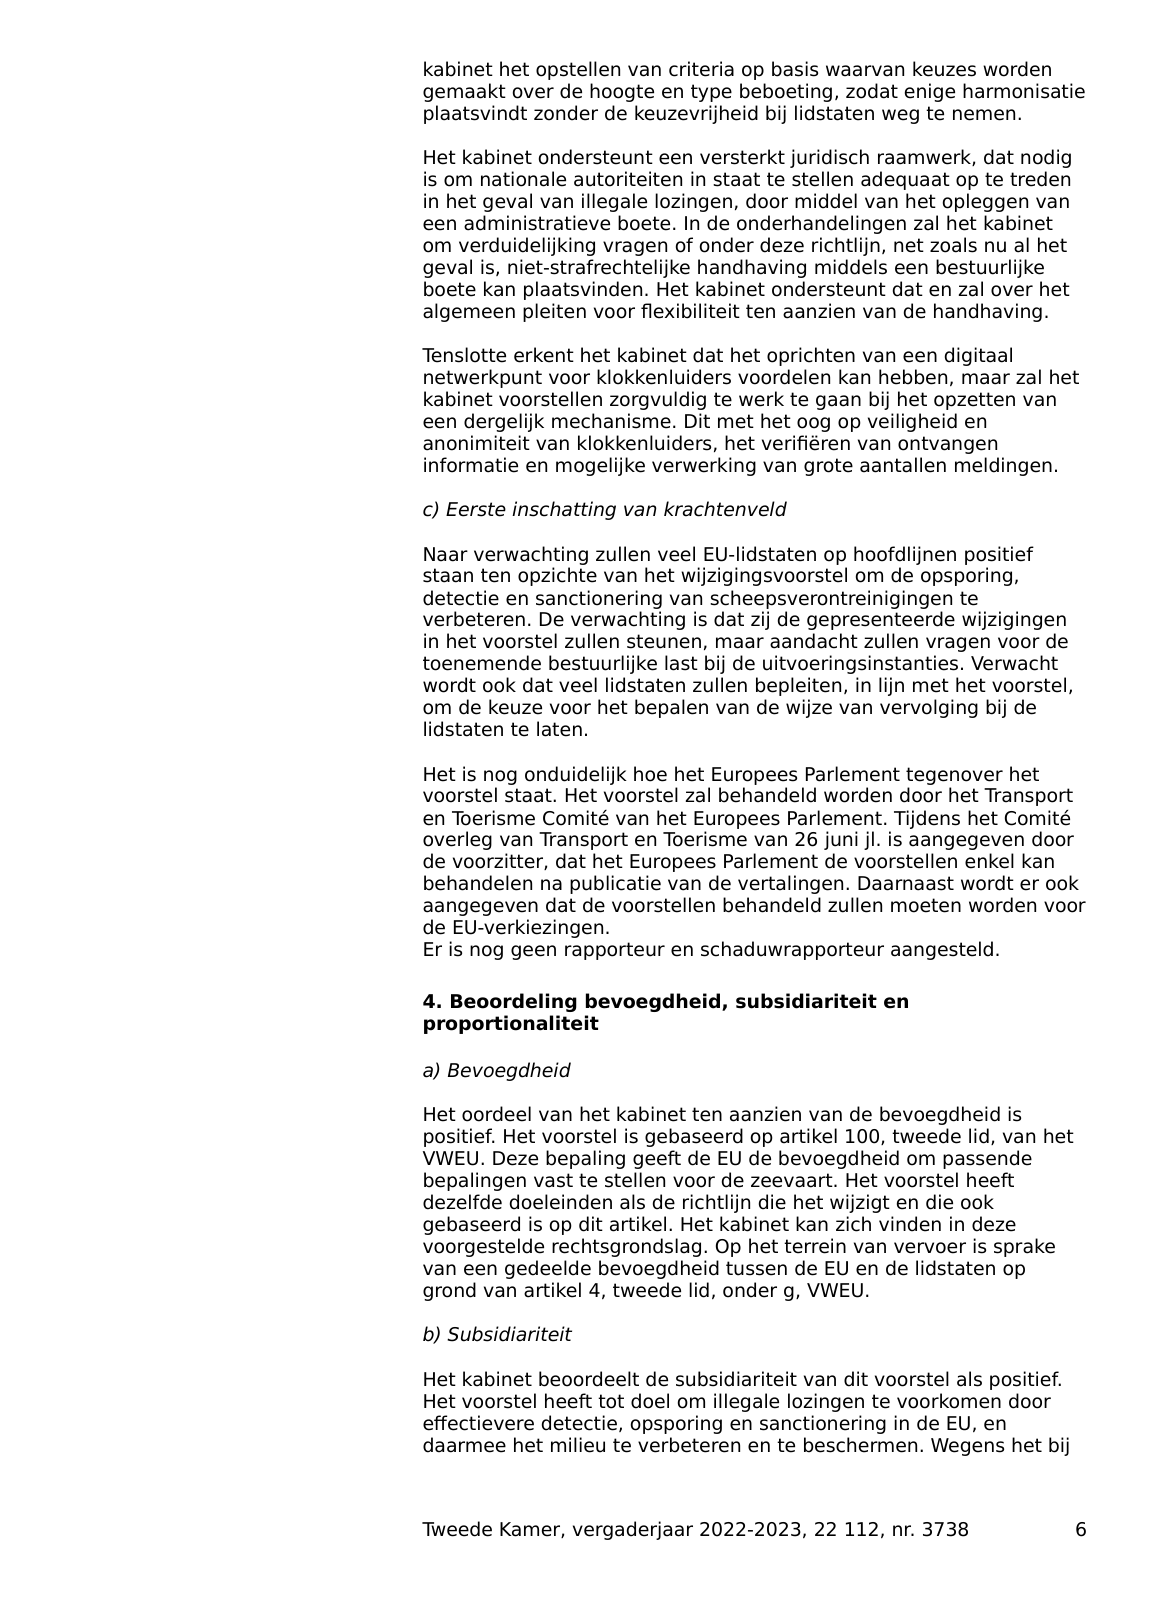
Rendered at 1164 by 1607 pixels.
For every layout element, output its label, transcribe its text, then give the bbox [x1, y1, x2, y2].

text Naar verwachting zullen veel EU-lidstaten op hoofdlijnen positief staan ten opzichte van het wijzigingsvoorstel om de opsporing, detectie en sanctionering van scheepsverontreinigingen te verbeteren. De verwachting is dat zij de gepresenteerde wijzigingen in het voorstel zullen steunen, maar aandacht zullen vragen voor de toenemende bestuurlijke last bij de uitvoeringsinstanties. Verwacht wordt ook dat veel lidstaten zullen bepleiten, in lijn met het voorstel, om de keuze voor het bepalen van de wijze van vervolging bij de lidstaten te laten. [422, 543, 1087, 741]
text kabinet het opstellen van criteria op basis waarvan keuzes worden gemaakt over de hoogte en type beboeting, zodat enige harmonisatie plaatsvindt zonder de keuzevrijheid bij lidstaten weg te nemen. [422, 59, 1087, 125]
subtitle c) Eerste inschatting van krachtenveld [422, 499, 1087, 521]
text Tenslotte erkent het kabinet dat het oprichten van een digitaal netwerkpunt voor klokkenluiders voordelen kan hebben, maar zal het kabinet voorstellen zorgvuldig te werk te gaan bij het opzetten van een dergelijk mechanisme. Dit met het oog op veiligheid en anonimiteit van klokkenluiders, het verifiëren van ontvangen informatie en mogelijke verwerking van grote aantallen meldingen. [422, 345, 1087, 477]
text Er is nog geen rapporteur en schaduwrapporteur aangesteld. [422, 939, 1087, 961]
subtitle b) Subsidiariteit [422, 1324, 1087, 1346]
text Het kabinet ondersteunt een versterkt juridisch raamwerk, dat nodig is om nationale autoriteiten in staat te stellen adequaat op te treden in het geval van illegale lozingen, door middel van het opleggen van een administratieve boete. In de onderhandelingen zal het kabinet om verduidelijking vragen of onder deze richtlijn, net zoals nu al het geval is, niet-strafrechtelijke handhaving middels een bestuurlijke boete kan plaatsvinden. Het kabinet ondersteunt dat en zal over het algemeen pleiten voor flexibiliteit ten aanzien van de handhaving. [422, 147, 1087, 323]
subtitle a) Bevoegdheid [422, 1060, 1087, 1082]
subtitle 4. Beoordeling bevoegdheid, subsidiariteit en proportionaliteit [422, 991, 1087, 1035]
text Het oordeel van het kabinet ten aanzien van de bevoegdheid is positief. Het voorstel is gebaseerd op artikel 100, tweede lid, van het VWEU. Deze bepaling geeft de EU de bevoegdheid om passende bepalingen vast te stellen voor de zeevaart. Het voorstel heeft dezelfde doeleinden als de richtlijn die het wijzigt en die ook gebaseerd is op dit artikel. Het kabinet kan zich vinden in deze voorgestelde rechtsgrondslag. Op het terrein van vervoer is sprake van een gedeelde bevoegdheid tussen de EU en de lidstaten op grond van artikel 4, tweede lid, onder g, VWEU. [422, 1104, 1087, 1302]
text Het kabinet beoordeelt de subsidiariteit van dit voorstel als positief. Het voorstel heeft tot doel om illegale lozingen te voorkomen door effectievere detectie, opsporing en sanctionering in de EU, en daarmee het milieu te verbeteren en te beschermen. Wegens het bij [422, 1368, 1087, 1456]
text Het is nog onduidelijk hoe het Europees Parlement tegenover het voorstel staat. Het voorstel zal behandeld worden door het Transport en Toerisme Comité van het Europees Parlement. Tijdens het Comité overleg van Transport en Toerisme van 26 juni jl. is aangegeven door de voorzitter, dat het Europees Parlement de voorstellen enkel kan behandelen na publicatie van de vertalingen. Daarnaast wordt er ook aangegeven dat de voorstellen behandeld zullen moeten worden voor de EU-verkiezingen. [422, 763, 1087, 939]
